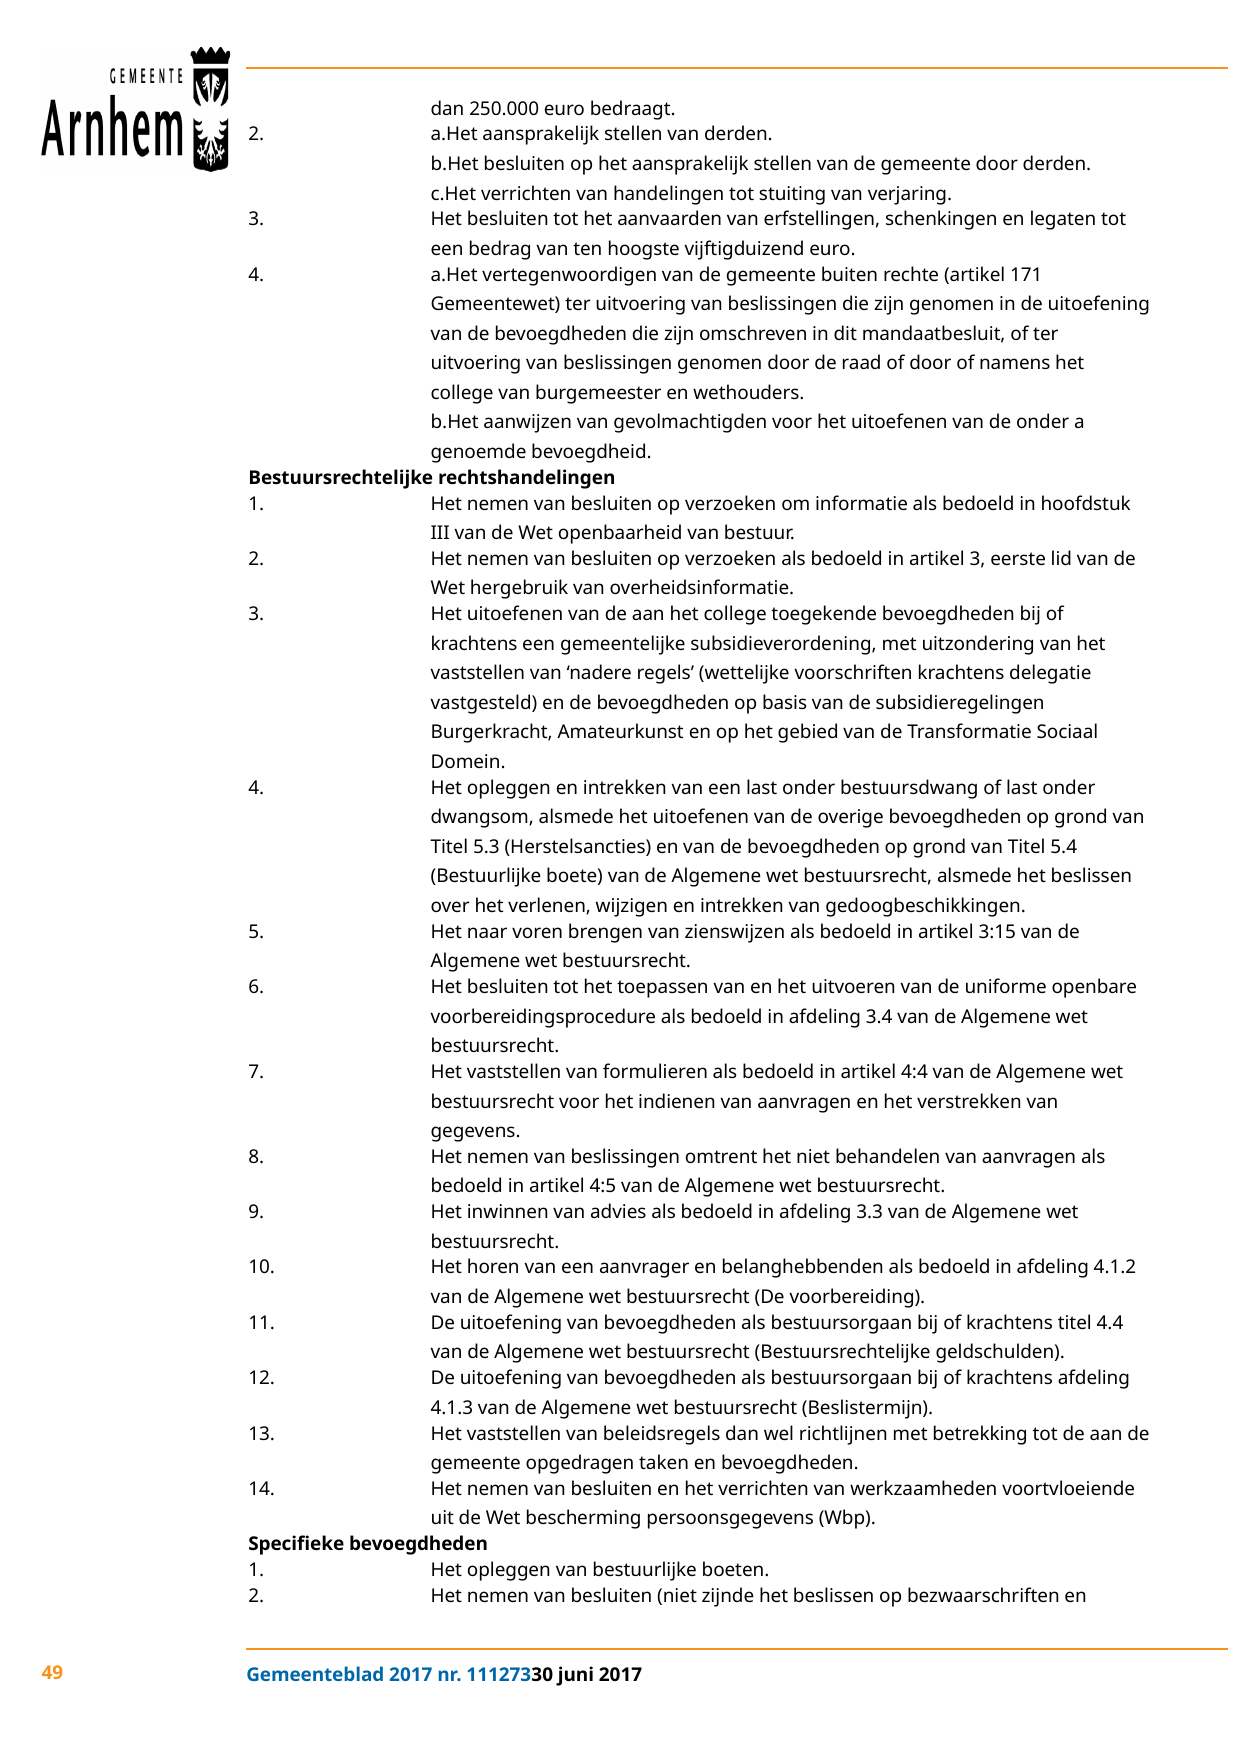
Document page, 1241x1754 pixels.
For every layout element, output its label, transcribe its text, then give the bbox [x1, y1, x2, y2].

table_cell 10. [248, 1254, 430, 1309]
table_cell 1. [248, 490, 430, 545]
table_cell Het vaststellen van formulieren als bedoeld in artikel 4:4 van de Algemene wet bestuursrecht voor het indienen van aanvragen en het verstrekken van gegevens. [430, 1058, 1152, 1143]
table_cell Het inwinnen van advies als bedoeld in afdeling 3.3 van de Algemene wet bestuursrecht. [430, 1199, 1152, 1254]
table_cell Het nemen van beslissingen omtrent het niet behandelen van aanvragen als bedoeld in artikel 4:5 van de Algemene wet bestuursrecht. [430, 1143, 1152, 1198]
table_cell 2. [248, 545, 430, 600]
table_cell 2. [248, 1582, 430, 1607]
table_cell De uitoefening van bevoegdheden als bestuursorgaan bij of krachtens titel 4.4 van de Algemene wet bestuursrecht (Bestuursrechtelijke geldschulden). [430, 1309, 1152, 1364]
table_cell Het opleggen van bestuurlijke boeten. [430, 1556, 1152, 1582]
table_cell 11. [248, 1309, 430, 1364]
table_cell Het uitoefenen van de aan het college toegekende bevoegdheden bij of krachtens een gemeentelijke subsidieverordening, met uitzondering van het vaststellen van ‘nadere regels’ (wettelijke voorschriften krachtens delegatie vastgesteld) en de bevoegdheden op basis van de subsidieregelingen Burgerkracht, Amateurkunst en op het gebied van de Transformatie Sociaal Domein. [430, 600, 1152, 774]
table_cell 13. [248, 1420, 430, 1475]
table_cell 5. [248, 918, 430, 973]
table_cell Het nemen van besluiten (niet zijnde het beslissen op bezwaarschriften en [430, 1582, 1152, 1607]
table_cell Het vaststellen van beleidsregels dan wel richtlijnen met betrekking tot de aan de gemeente opgedragen taken en bevoegdheden. [430, 1420, 1152, 1475]
table_cell 4. [248, 261, 430, 464]
table_cell Het opleggen en intrekken van een last onder bestuursdwang of last onder dwangsom, alsmede het uitoefenen van de overige bevoegdheden op grond van Titel 5.3 (Herstelsancties) en van de bevoegdheden op grond van Titel 5.4 (Bestuurlijke boete) van de Algemene wet bestuursrecht, alsmede het beslissen over het verlenen, wijzigen en intrekken van gedoogbeschikkingen. [430, 774, 1152, 918]
table_cell Het besluiten tot het toepassen van en het uitvoeren van de uniforme openbare voorbereidingsprocedure als bedoeld in afdeling 3.4 van de Algemene wet bestuursrecht. [430, 973, 1152, 1058]
table_cell Het naar voren brengen van zienswijzen als bedoeld in artikel 3:15 van de Algemene wet bestuursrecht. [430, 918, 1152, 973]
table_cell Het nemen van besluiten en het verrichten van werkzaamheden voortvloeiende uit de Wet bescherming persoonsgegevens (Wbp). [430, 1475, 1152, 1530]
table_cell 3. [248, 205, 430, 261]
table_cell Het horen van een aanvrager en belanghebbenden als bedoeld in afdeling 4.1.2 van de Algemene wet bestuursrecht (De voorbereiding). [430, 1254, 1152, 1309]
table_cell a.Het vertegenwoordigen van de gemeente buiten rechte (artikel 171 Gemeentewet) ter uitvoering van beslissingen die zijn genomen in de uitoefening van de bevoegdheden die zijn omschreven in dit mandaatbesluit, of ter uitvoering van beslissingen genomen door de raad of door of namens het college van burgemeester en wethouders. b.Het aanwijzen van gevolmachtigden voor het uitoefenen van de onder a genoemde bevoegdheid. [430, 261, 1152, 464]
table_cell 8. [248, 1143, 430, 1198]
table_cell [248, 95, 430, 121]
table_cell 1. [248, 1556, 430, 1582]
table_cell 4. [248, 774, 430, 918]
table_cell 9. [248, 1199, 430, 1254]
table_cell 6. [248, 973, 430, 1058]
table_cell Specifieke bevoegdheden [248, 1530, 1152, 1556]
table_cell 7. [248, 1058, 430, 1143]
table_cell De uitoefening van bevoegdheden als bestuursorgaan bij of krachtens afdeling 4.1.3 van de Algemene wet bestuursrecht (Beslistermijn). [430, 1364, 1152, 1420]
table_cell Het besluiten tot het aanvaarden van erfstellingen, schenkingen en legaten tot een bedrag van ten hoogste vijftigduizend euro. [430, 205, 1152, 261]
table_cell 14. [248, 1475, 430, 1530]
table_cell 12. [248, 1364, 430, 1420]
table_cell a.Het aansprakelijk stellen van derden. b.Het besluiten op het aansprakelijk stellen van de gemeente door derden. c.Het verrichten van handelingen tot stuiting van verjaring. [430, 121, 1152, 205]
table_cell Bestuursrechtelijke rechtshandelingen [248, 464, 1152, 490]
picture [41, 47, 231, 172]
table_cell Het nemen van besluiten op verzoeken om informatie als bedoeld in hoofdstuk III van de Wet openbaarheid van bestuur. [430, 490, 1152, 545]
table_cell 2. [248, 121, 430, 205]
table_cell dan 250.000 euro bedraagt. [430, 95, 1152, 121]
table_cell Het nemen van besluiten op verzoeken als bedoeld in artikel 3, eerste lid van de Wet hergebruik van overheidsinformatie. [430, 545, 1152, 600]
table_cell 3. [248, 600, 430, 774]
